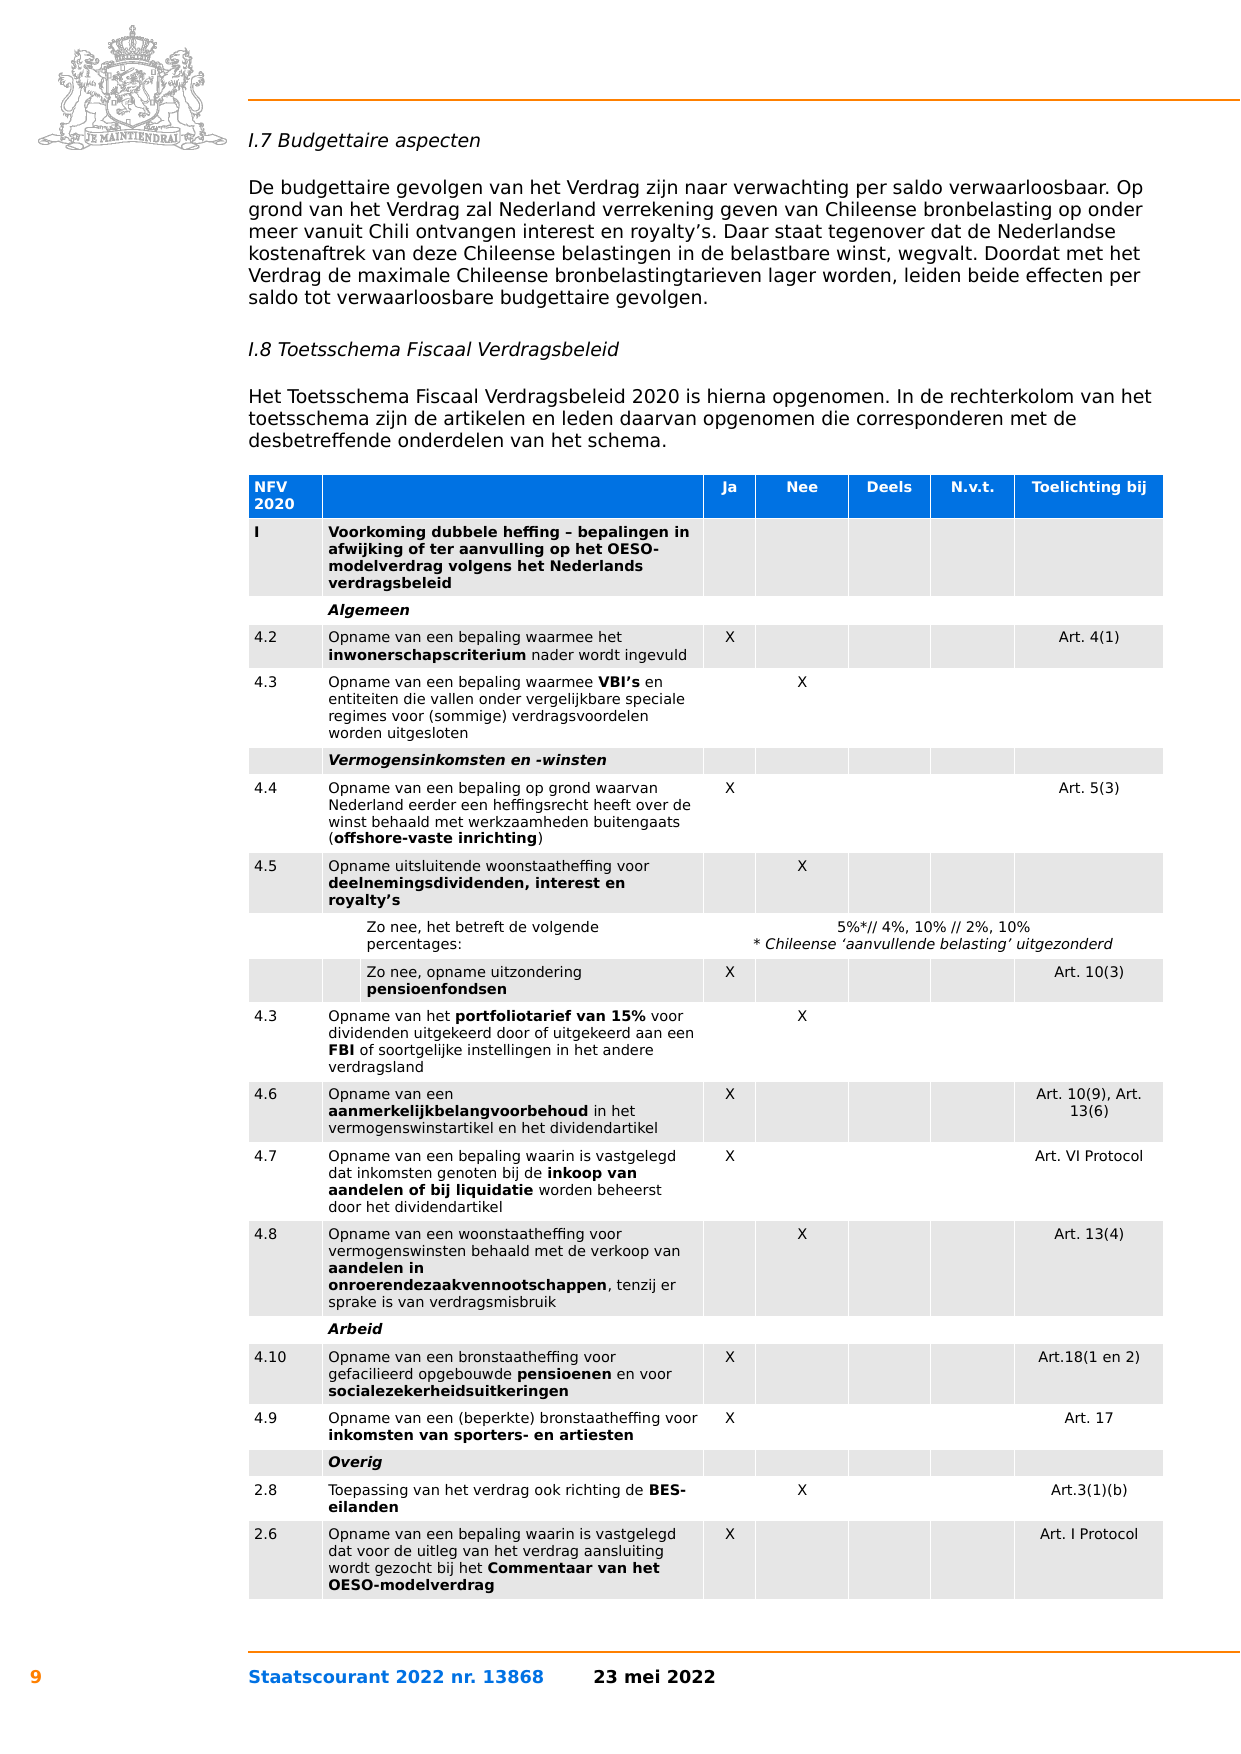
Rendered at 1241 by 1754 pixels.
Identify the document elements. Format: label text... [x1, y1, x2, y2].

table_cell Opname van een bepaling waarin is vastgelegd dat voor de uitleg van het verdrag aansluiting wordt gezocht bij het Commentaar van het OESO-modelverdrag [323, 1521, 703, 1599]
text Het Toetsschema Fiscaal Verdragsbeleid 2020 is hierna opgenomen. In de rechterkolom van het toetsschema zijn de artikelen en leden daarvan opgenomen die corresponderen met de desbetreffende onderdelen van het schema. [248, 386, 1163, 452]
table_cell X [756, 1477, 848, 1520]
table_cell [931, 669, 1014, 746]
table_cell Opname van een bronstaatheffing voor gefacilieerd opgebouwde pensioenen en voor socialezekerheidsuitkeringen [323, 1344, 703, 1404]
table_cell Art.18(1 en 2) [1015, 1344, 1163, 1404]
table_cell [849, 959, 930, 1002]
table_cell [756, 1344, 848, 1404]
table_cell [323, 959, 360, 1002]
table_cell X [704, 775, 755, 852]
table_header Deels [849, 475, 930, 518]
table_cell [849, 748, 930, 774]
table_cell [249, 915, 322, 958]
table_cell [704, 669, 755, 746]
table_cell [249, 597, 322, 624]
table_cell 4.10 [249, 1344, 322, 1404]
table_cell [931, 1405, 1014, 1449]
table_cell [849, 1344, 930, 1404]
table_header Toelichting bij [1015, 475, 1163, 518]
table_cell X [704, 1143, 755, 1220]
picture [38, 25, 227, 150]
table_cell [1015, 597, 1163, 624]
table_cell X [704, 1405, 755, 1449]
table_cell [249, 959, 322, 1002]
table_cell X [704, 1521, 755, 1599]
table_cell Art. 10(9), Art. 13(6) [1015, 1082, 1163, 1142]
table_cell Opname van een bepaling op grond waarvan Nederland eerder een heffingsrecht heeft over de winst behaald met werkzaamheden buitengaats (offshore-vaste inrichting) [323, 775, 703, 852]
table_cell [931, 853, 1014, 913]
table_cell [931, 625, 1014, 668]
table_cell [849, 853, 930, 913]
table_cell [1015, 1003, 1163, 1081]
table_cell [849, 1221, 930, 1316]
table_header NFV 2020 [249, 475, 322, 518]
table_cell Opname van een (beperkte) bronstaatheffing voor inkomsten van sporters- en artiesten [323, 1405, 703, 1449]
subtitle I.8 Toetsschema Fiscaal Verdragsbeleid [248, 339, 1163, 361]
table_cell X [756, 853, 848, 913]
table_cell [249, 1317, 322, 1343]
table_cell Art. 13(4) [1015, 1221, 1163, 1316]
table_cell [323, 915, 360, 958]
table_cell Art. 5(3) [1015, 775, 1163, 852]
table_cell [704, 748, 755, 774]
table_cell X [704, 625, 755, 668]
table_cell [756, 1405, 848, 1449]
table_cell X [704, 1344, 755, 1404]
table_cell [756, 959, 848, 1002]
table_cell [849, 1477, 930, 1520]
table_header Ja [704, 475, 755, 518]
table_cell Opname van het portfoliotarief van 15% voor dividenden uitgekeerd door of uitgekeerd aan een FBI of soortgelijke instellingen in het andere verdragsland [323, 1003, 703, 1081]
table_cell X [756, 1003, 848, 1081]
table_cell [1015, 1450, 1163, 1476]
table_cell [931, 1221, 1014, 1316]
table_cell [1015, 748, 1163, 774]
table_cell [931, 1003, 1014, 1081]
table_cell Algemeen [323, 597, 703, 624]
table_cell X [756, 1221, 848, 1316]
table_cell [704, 1317, 755, 1343]
table_cell [849, 1521, 930, 1599]
table_header Nee [756, 475, 848, 518]
table_cell Art. VI Protocol [1015, 1143, 1163, 1220]
table_cell [704, 519, 755, 596]
table_cell Opname uitsluitende woonstaatheffing voor deelnemingsdividenden, interest en royalty’s [323, 853, 703, 913]
table_cell 4.4 [249, 775, 322, 852]
table_cell 4.9 [249, 1405, 322, 1449]
table_cell Opname van een bepaling waarmee het inwonerschapscriterium nader wordt ingevuld [323, 625, 703, 668]
table_cell [1015, 519, 1163, 596]
table_cell [849, 1082, 930, 1142]
table_cell [756, 1082, 848, 1142]
table_cell [756, 597, 848, 624]
table_cell Art. 17 [1015, 1405, 1163, 1449]
table_cell Opname van een bepaling waarin is vastgelegd dat inkomsten genoten bij de inkoop van aandelen of bij liquidatie worden beheerst door het dividendartikel [323, 1143, 703, 1220]
table_cell [931, 1344, 1014, 1404]
table_cell 5%*// 4%, 10% // 2%, 10% * Chileense ‘aanvullende belasting’ uitgezonderd [704, 915, 1163, 958]
table_cell [249, 1450, 322, 1476]
table_cell Zo nee, het betreft de volgende percentages: [361, 915, 703, 958]
table_cell [931, 1477, 1014, 1520]
table_cell [756, 1450, 848, 1476]
table_cell X [704, 959, 755, 1002]
table_cell 4.5 [249, 853, 322, 913]
table_cell [704, 853, 755, 913]
table_cell [849, 519, 930, 596]
table_cell [756, 1521, 848, 1599]
table_cell Vermogensinkomsten en -winsten [323, 748, 703, 774]
table_cell [931, 1082, 1014, 1142]
table_cell 4.8 [249, 1221, 322, 1316]
table_cell Zo nee, opname uitzondering pensioenfondsen [361, 959, 703, 1002]
table_cell [849, 1317, 930, 1343]
table_cell Opname van een woonstaatheffing voor vermogenswinsten behaald met de verkoop van aandelen in onroerendezaakvennootschappen, tenzij er sprake is van verdragsmisbruik [323, 1221, 703, 1316]
table_cell [931, 1317, 1014, 1343]
table_cell [849, 597, 930, 624]
table_cell [931, 597, 1014, 624]
table_header [323, 475, 703, 518]
table_cell [704, 1477, 755, 1520]
table_cell Arbeid [323, 1317, 703, 1343]
table_cell [849, 625, 930, 668]
table_cell 4.3 [249, 1003, 322, 1081]
table_cell [756, 775, 848, 852]
table_cell 4.7 [249, 1143, 322, 1220]
table_cell [931, 519, 1014, 596]
text De budgettaire gevolgen van het Verdrag zijn naar verwachting per saldo verwaarloosbaar. Op grond van het Verdrag zal Nederland verrekening geven van Chileense bronbelasting op onder meer vanuit Chili ontvangen interest en royalty’s. Daar staat tegenover dat de Nederlandse kostenaftrek van deze Chileense belastingen in de belastbare winst, wegvalt. Doordat met het Verdrag de maximale Chileense bronbelastingtarieven lager worden, leiden beide effecten per saldo tot verwaarloosbare budgettaire gevolgen. [248, 177, 1163, 309]
table_cell [849, 1450, 930, 1476]
table_cell [756, 1317, 848, 1343]
table_cell [704, 1221, 755, 1316]
table_cell [704, 1450, 755, 1476]
table_cell Toepassing van het verdrag ook richting de BES-eilanden [323, 1477, 703, 1520]
table_cell [849, 1003, 930, 1081]
table_cell [756, 1143, 848, 1220]
table_cell [1015, 669, 1163, 746]
table_cell Art. 10(3) [1015, 959, 1163, 1002]
table_header N.v.t. [931, 475, 1014, 518]
table_cell [931, 775, 1014, 852]
table_cell 4.2 [249, 625, 322, 668]
table_cell [1015, 1317, 1163, 1343]
table_cell [249, 748, 322, 774]
table_cell Art. I Protocol [1015, 1521, 1163, 1599]
table_cell [849, 669, 930, 746]
table_cell [756, 625, 848, 668]
table_cell 2.6 [249, 1521, 322, 1599]
table_cell [849, 1143, 930, 1220]
table_cell X [704, 1082, 755, 1142]
table_cell [849, 775, 930, 852]
table_cell 4.3 [249, 669, 322, 746]
table_cell Overig [323, 1450, 703, 1476]
table_cell Voorkoming dubbele heffing – bepalingen in afwijking of ter aanvulling op het OESO-modelverdrag volgens het Nederlands verdragsbeleid [323, 519, 703, 596]
table_cell [704, 1003, 755, 1081]
table_cell [931, 959, 1014, 1002]
table_cell Art. 4(1) [1015, 625, 1163, 668]
table_cell [704, 597, 755, 624]
table_cell 4.6 [249, 1082, 322, 1142]
table_cell X [756, 669, 848, 746]
subtitle I.7 Budgettaire aspecten [248, 130, 1163, 152]
table_cell [756, 519, 848, 596]
table_cell Art.3(1)(b) [1015, 1477, 1163, 1520]
table_cell [849, 1405, 930, 1449]
table_cell [931, 748, 1014, 774]
table_cell [931, 1521, 1014, 1599]
table_cell [931, 1143, 1014, 1220]
table_cell [756, 748, 848, 774]
table_cell Opname van een aanmerkelijkbelangvoorbehoud in het vermogenswinstartikel en het dividendartikel [323, 1082, 703, 1142]
table_cell [931, 1450, 1014, 1476]
table_cell Opname van een bepaling waarmee VBI’s en entiteiten die vallen onder vergelijkbare speciale regimes voor (sommige) verdragsvoordelen worden uitgesloten [323, 669, 703, 746]
table_cell I [249, 519, 322, 596]
table_cell [1015, 853, 1163, 913]
table_cell 2.8 [249, 1477, 322, 1520]
